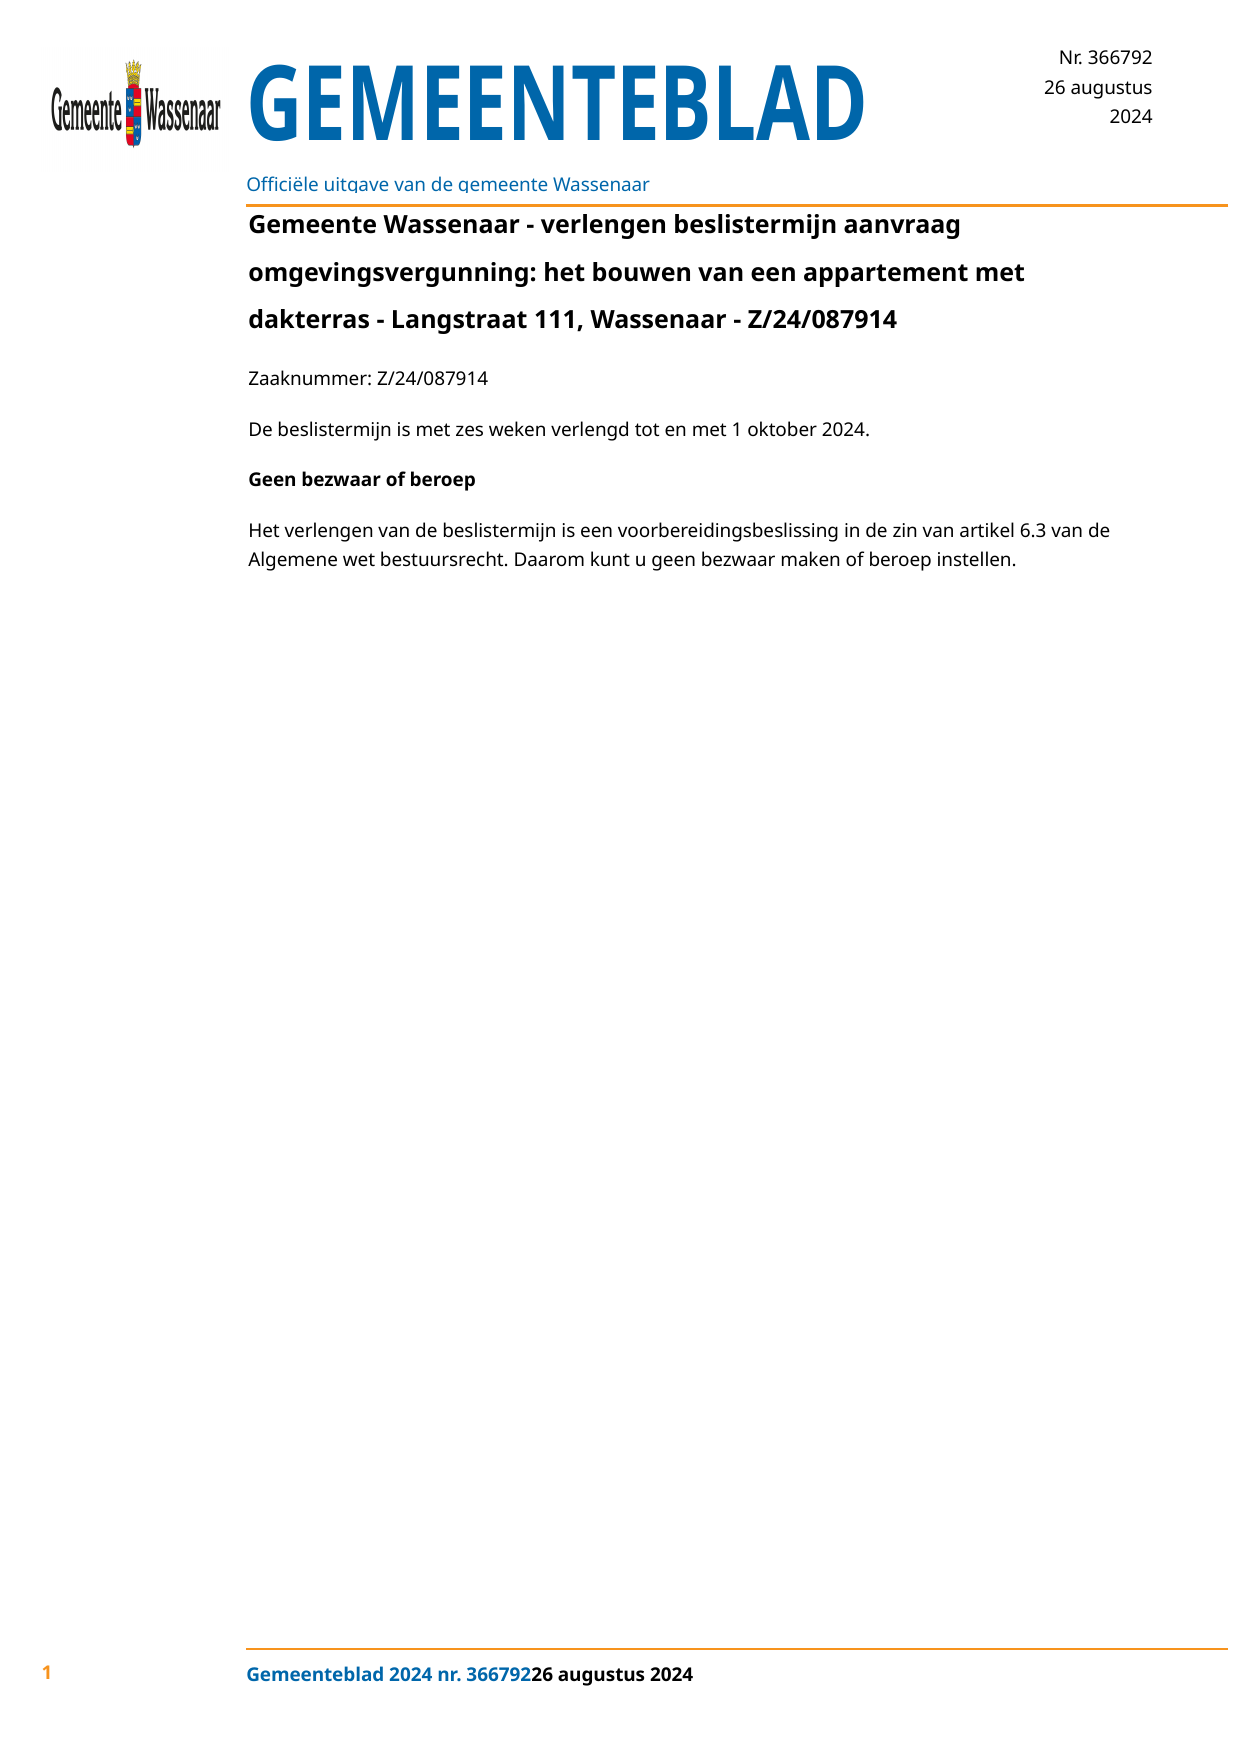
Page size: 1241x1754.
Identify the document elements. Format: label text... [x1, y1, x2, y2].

picture [41, 47, 231, 172]
text Gemeente Wassenaar - verlengen beslistermijn aanvraag omgevingsvergunning: het bouwen van een appartement met dakterras - Langstraat 111, Wassenaar - Z/24/087914 [248, 207, 1152, 336]
text Zaaknummer: Z/24/087914 [248, 366, 1152, 391]
text Het verlengen van de beslistermijn is een voorbereidingsbeslissing in de zin van artikel 6.3 van de Algemene wet bestuursrecht. Daarom kunt u geen bezwaar maken of beroep instellen. [248, 517, 1152, 572]
text Geen bezwaar of beroep [248, 466, 1152, 492]
text De beslistermijn is met zes weken verlengd tot en met 1 oktober 2024. [248, 416, 1152, 442]
